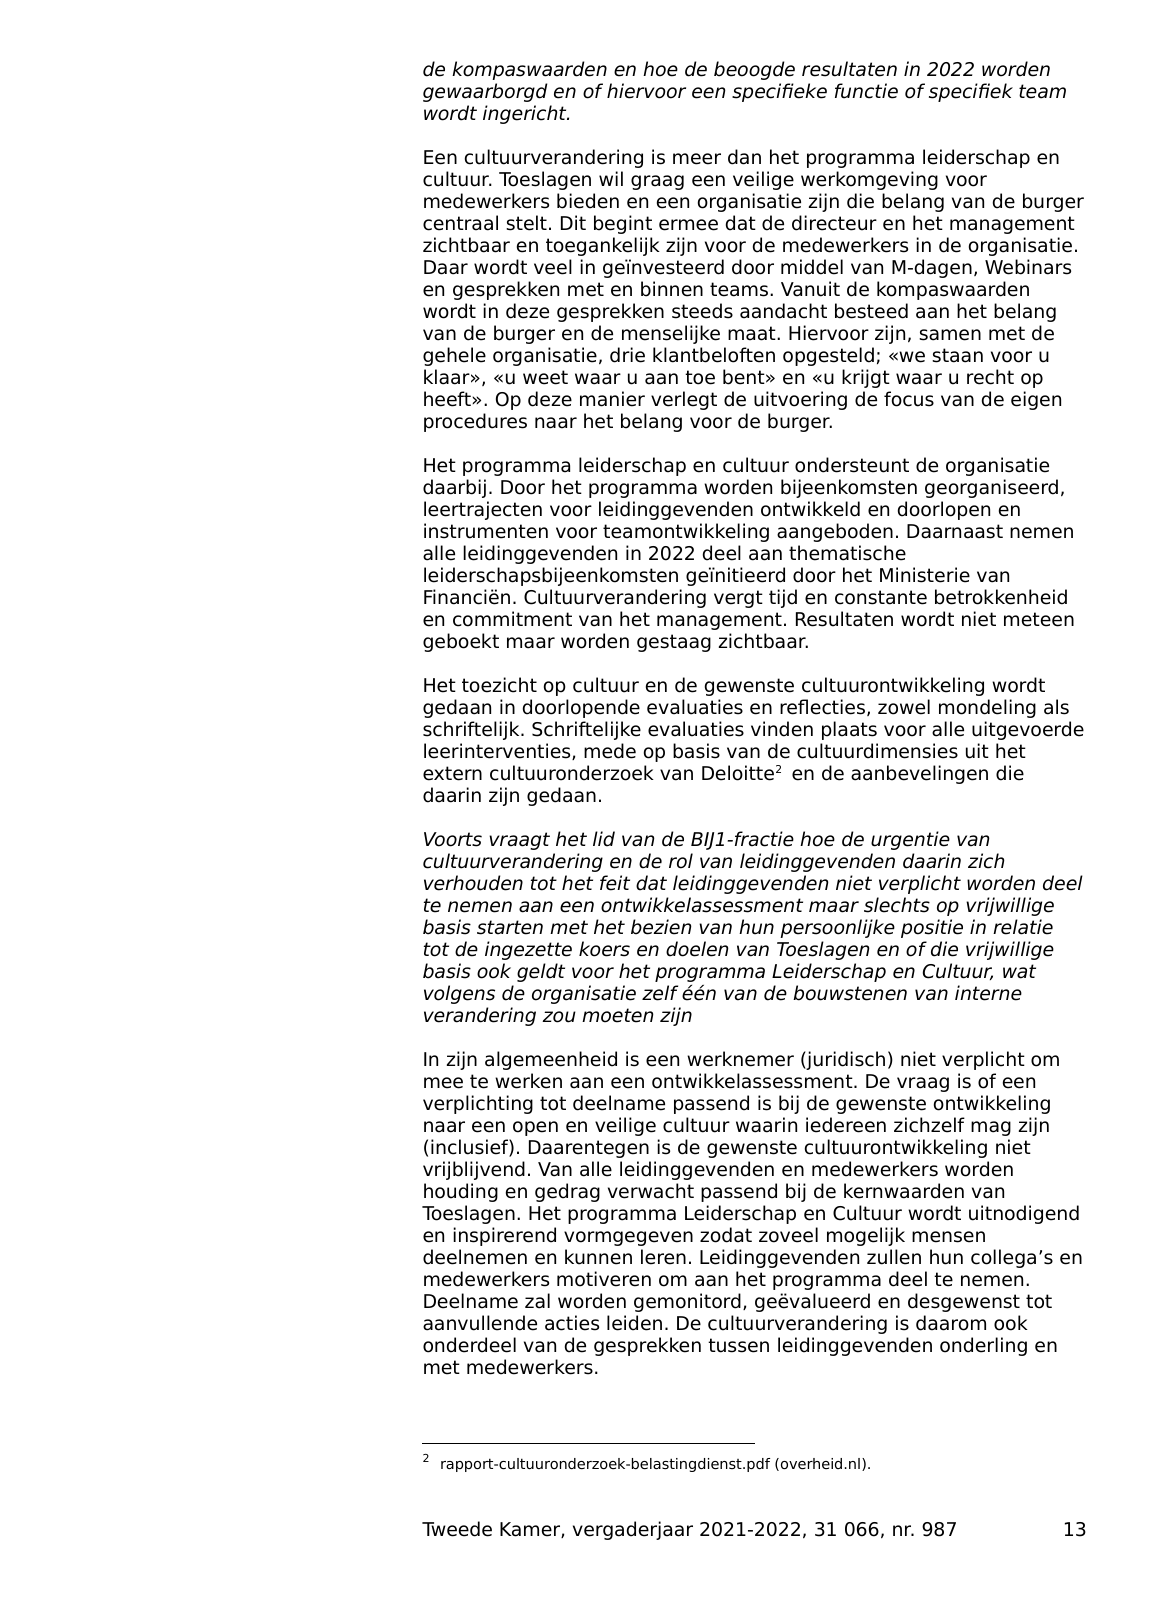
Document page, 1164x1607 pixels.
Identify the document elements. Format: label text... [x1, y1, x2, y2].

text Het programma leiderschap en cultuur ondersteunt de organisatie daarbij. Door het programma worden bijeenkomsten georganiseerd, leertrajecten voor leidinggevenden ontwikkeld en doorlopen en instrumenten voor teamontwikkeling aangeboden. Daarnaast nemen alle leidinggevenden in 2022 deel aan thematische leiderschapsbijeenkomsten geïnitieerd door het Ministerie van Financiën. Cultuurverandering vergt tijd en constante betrokkenheid en commitment van het management. Resultaten wordt niet meteen geboekt maar worden gestaag zichtbaar. [422, 455, 1087, 653]
text rapport-cultuuronderzoek-belastingdienst.pdf (overheid.nl). [422, 1452, 1087, 1474]
text In zijn algemeenheid is een werknemer (juridisch) niet verplicht om mee te werken aan een ontwikkelassessment. De vraag is of een verplichting tot deelname passend is bij de gewenste ontwikkeling naar een open en veilige cultuur waarin iedereen zichzelf mag zijn (inclusief). Daarentegen is de gewenste cultuurontwikkeling niet vrijblijvend. Van alle leidinggevenden en medewerkers worden houding en gedrag verwacht passend bij de kernwaarden van Toeslagen. Het programma Leiderschap en Cultuur wordt uitnodigend en inspirerend vormgegeven zodat zoveel mogelijk mensen deelnemen en kunnen leren. Leidinggevenden zullen hun collega’s en medewerkers motiveren om aan het programma deel te nemen. Deelname zal worden gemonitord, geëvalueerd en desgewenst tot aanvullende acties leiden. De cultuurverandering is daarom ook onderdeel van de gesprekken tussen leidinggevenden onderling en met medewerkers. [422, 1049, 1087, 1379]
text Voorts vraagt het lid van de BIJ1-fractie hoe de urgentie van cultuurverandering en de rol van leidinggevenden daarin zich verhouden tot het feit dat leidinggevenden niet verplicht worden deel te nemen aan een ontwikkelassessment maar slechts op vrijwillige basis starten met het bezien van hun persoonlijke positie in relatie tot de ingezette koers en doelen van Toeslagen en of die vrijwillige basis ook geldt voor het programma Leiderschap en Cultuur, wat volgens de organisatie zelf één van de bouwstenen van interne verandering zou moeten zijn [422, 829, 1087, 1027]
text Het toezicht op cultuur en de gewenste cultuurontwikkeling wordt gedaan in doorlopende evaluaties en reflecties, zowel mondeling als schriftelijk. Schriftelijke evaluaties vinden plaats voor alle uitgevoerde leerinterventies, mede op basis van de cultuurdimensies uit het extern cultuuronderzoek van Deloitte en de aanbevelingen die daarin zijn gedaan. [422, 675, 1087, 807]
text Een cultuurverandering is meer dan het programma leiderschap en cultuur. Toeslagen wil graag een veilige werkomgeving voor medewerkers bieden en een organisatie zijn die belang van de burger centraal stelt. Dit begint ermee dat de directeur en het management zichtbaar en toegankelijk zijn voor de medewerkers in de organisatie. Daar wordt veel in geïnvesteerd door middel van M-dagen, Webinars en gesprekken met en binnen teams. Vanuit de kompaswaarden wordt in deze gesprekken steeds aandacht besteed aan het belang van de burger en de menselijke maat. Hiervoor zijn, samen met de gehele organisatie, drie klantbeloften opgesteld; «we staan voor u klaar», «u weet waar u aan toe bent» en «u krijgt waar u recht op heeft». Op deze manier verlegt de uitvoering de focus van de eigen procedures naar het belang voor de burger. [422, 147, 1087, 433]
text de kompaswaarden en hoe de beoogde resultaten in 2022 worden gewaarborgd en of hiervoor een specifieke functie of specifiek team wordt ingericht. [422, 59, 1087, 125]
